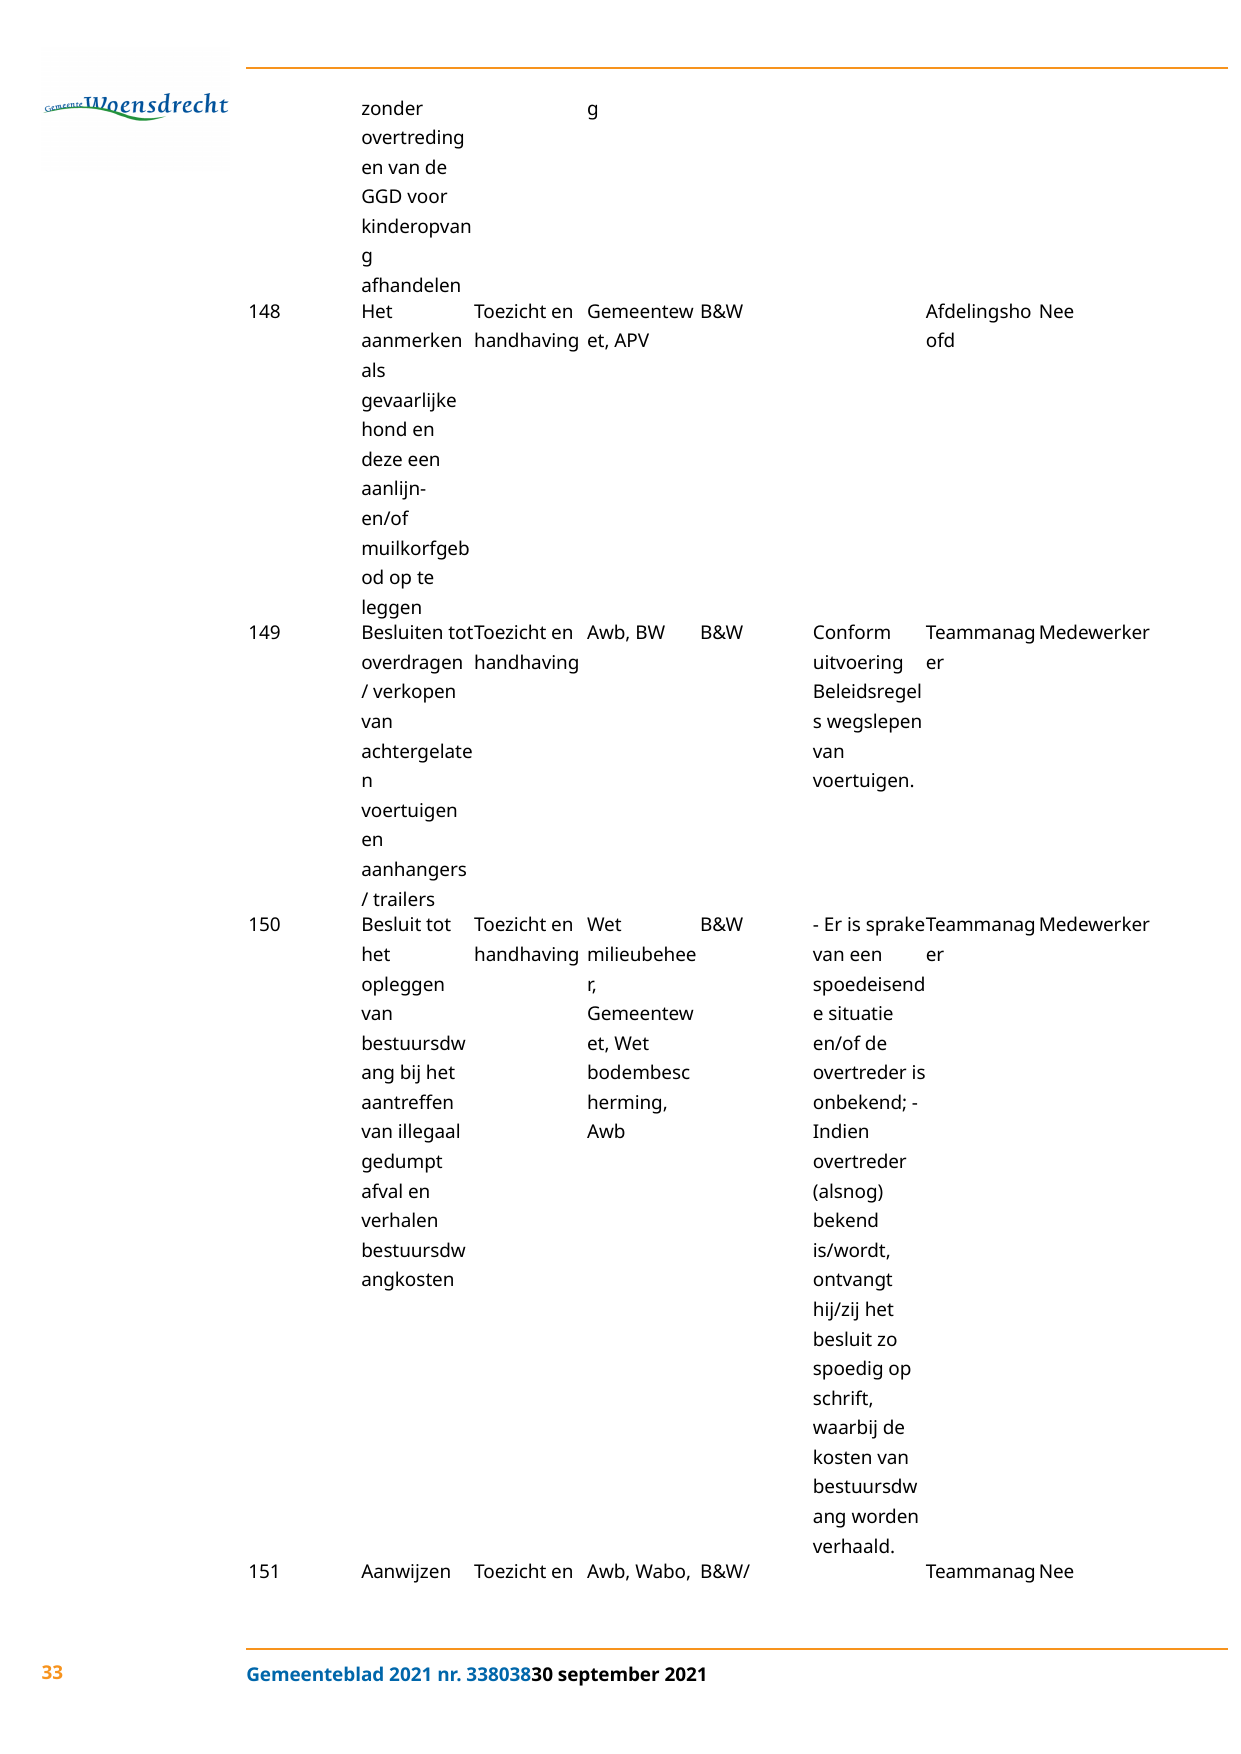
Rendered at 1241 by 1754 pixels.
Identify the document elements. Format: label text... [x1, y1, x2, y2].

table_cell 149 [248, 620, 361, 912]
table_cell Wet milieubeheer, Gemeentewet, Wet bodembescherming, Awb [587, 912, 700, 1558]
table_cell Gemeentewet, APV [587, 298, 700, 619]
table_cell B&W/ [700, 1559, 813, 1584]
table_cell Toezicht en handhaving [474, 298, 587, 619]
table_cell B&W [700, 912, 813, 1558]
table_cell Teammanager [926, 620, 1038, 912]
table_cell Besluit tot het opleggen van bestuursdwang bij het aantreffen van illegaal gedumpt afval en verhalen bestuursdwangkosten [361, 912, 474, 1558]
table_cell 151 [248, 1559, 361, 1584]
picture [41, 47, 231, 172]
table_cell [474, 95, 587, 298]
table_cell Teammanager [926, 912, 1038, 1558]
table_cell [813, 1559, 926, 1584]
table_cell [813, 298, 926, 619]
table_cell [1039, 95, 1152, 298]
table_cell Awb, Wabo, [587, 1559, 700, 1584]
table_cell Teammanag [926, 1559, 1038, 1584]
table_cell Conform uitvoering Beleidsregels wegslepen van voertuigen. [813, 620, 926, 912]
table_cell Toezicht en handhaving [474, 912, 587, 1558]
table_cell [700, 95, 813, 298]
table_cell B&W [700, 620, 813, 912]
table_cell Nee [1039, 1559, 1152, 1584]
table_cell [813, 95, 926, 298]
table_cell - Er is sprake van een spoedeisende situatie en/of de overtreder is onbekend; - Indien overtreder (alsnog) bekend is/wordt, ontvangt hij/zij het besluit zo spoedig op schrift, waarbij de kosten van bestuursdwang worden verhaald. [813, 912, 926, 1558]
table_cell g [587, 95, 700, 298]
table_cell Afdelingshoofd [926, 298, 1038, 619]
table_cell Het aanmerken als gevaarlijke hond en deze een aanlijn- en/of muilkorfgebod op te leggen [361, 298, 474, 619]
table_cell [248, 95, 361, 298]
table_cell Toezicht en handhaving [474, 620, 587, 912]
table_cell zonder overtredingen van de GGD voor kinderopvang afhandelen [361, 95, 474, 298]
table_cell Medewerker [1039, 620, 1152, 912]
table_cell Toezicht en [474, 1559, 587, 1584]
table_cell Besluiten tot overdragen / verkopen van achtergelaten voertuigen en aanhangers / trailers [361, 620, 474, 912]
table_cell [926, 95, 1038, 298]
table_cell Awb, BW [587, 620, 700, 912]
table_cell Aanwijzen [361, 1559, 474, 1584]
table_cell 150 [248, 912, 361, 1558]
table_cell B&W [700, 298, 813, 619]
table_cell 148 [248, 298, 361, 619]
table_cell Medewerker [1039, 912, 1152, 1558]
table_cell Nee [1039, 298, 1152, 619]
